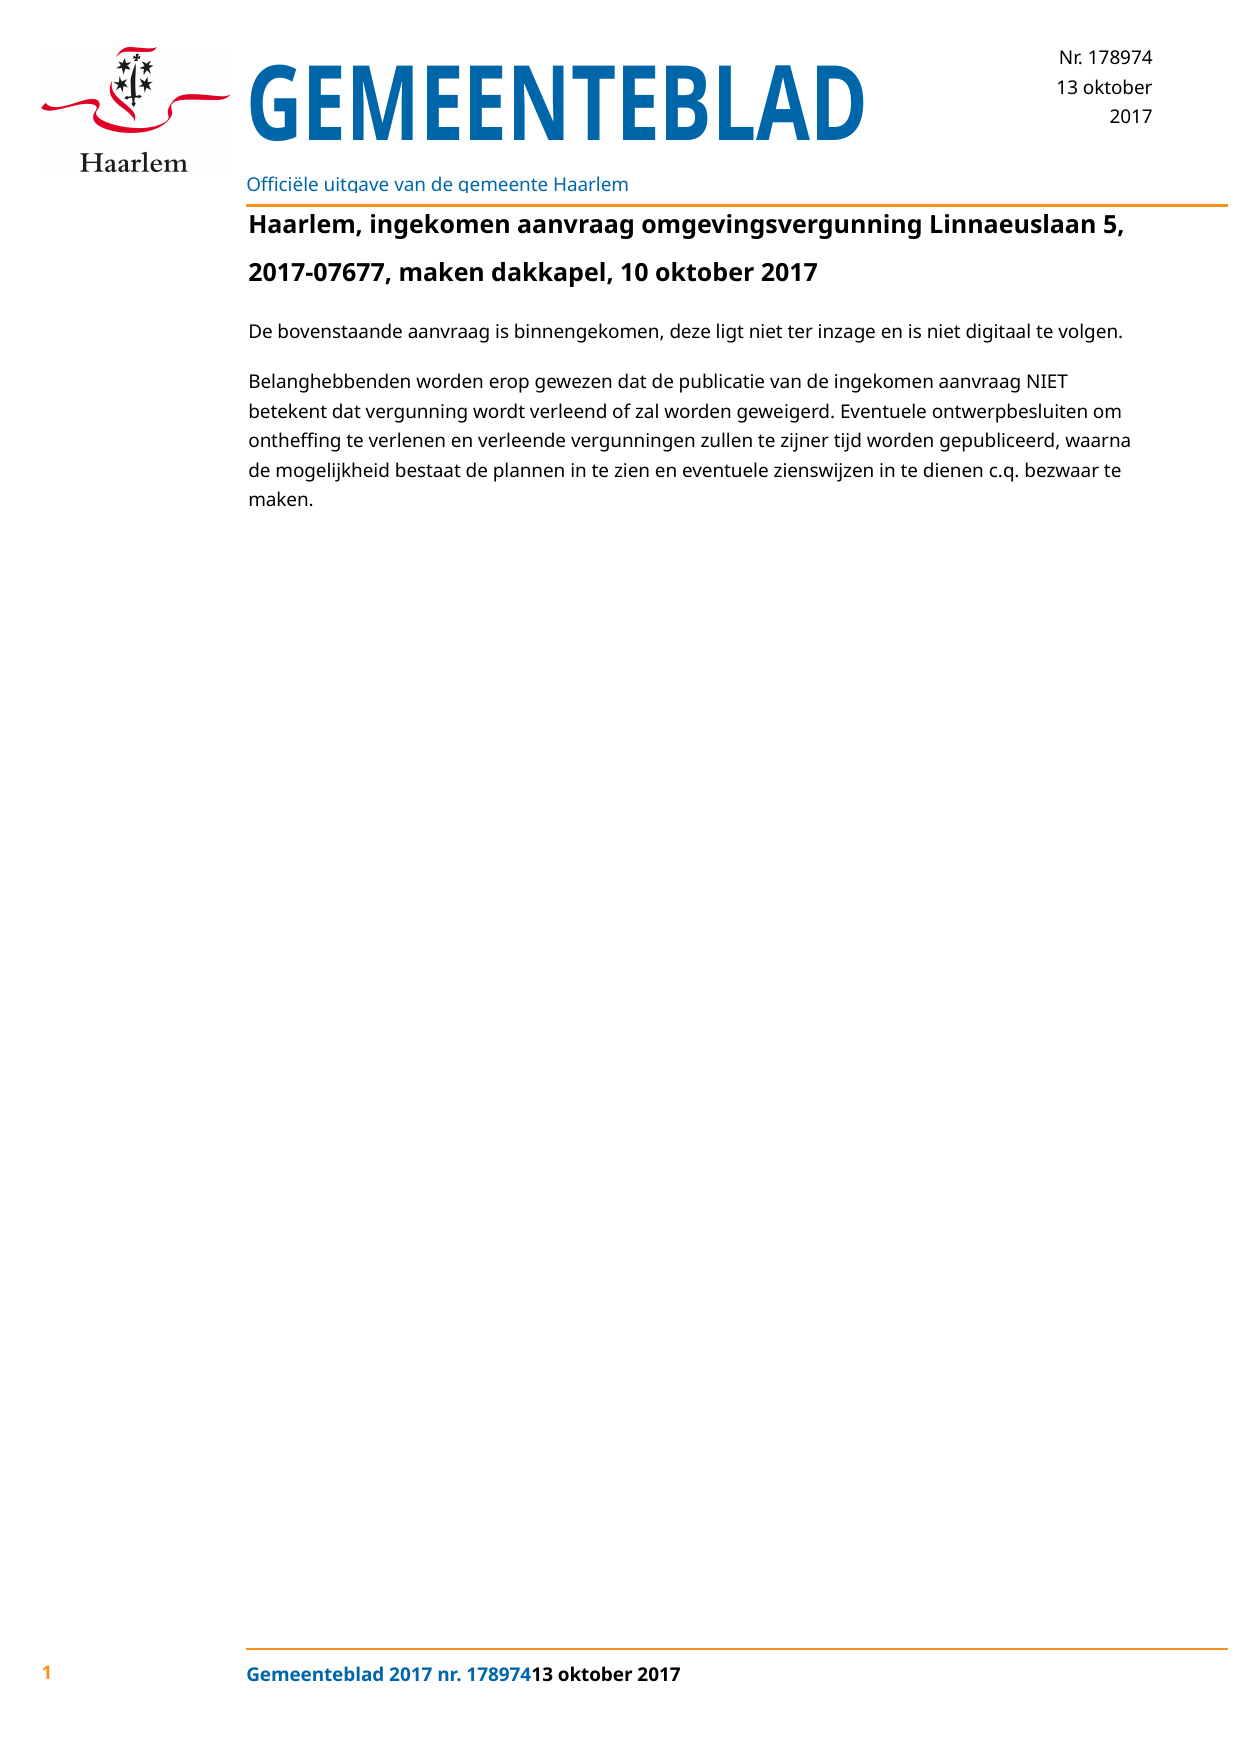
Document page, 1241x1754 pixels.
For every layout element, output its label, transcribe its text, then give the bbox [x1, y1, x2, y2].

text Haarlem, ingekomen aanvraag omgevingsvergunning Linnaeuslaan 5, 2017-07677, maken dakkapel, 10 oktober 2017 [248, 207, 1152, 288]
picture [41, 47, 231, 172]
text Belanghebbenden worden erop gewezen dat de publicatie van de ingekomen aanvraag NIET betekent dat vergunning wordt verleend of zal worden geweigerd. Eventuele ontwerpbesluiten om ontheffing te verlenen en verleende vergunningen zullen te zijner tijd worden gepubliceerd, waarna de mogelijkheid bestaat de plannen in te zien en eventuele zienswijzen in te dienen c.q. bezwaar te maken. [248, 368, 1152, 512]
text De bovenstaande aanvraag is binnengekomen, deze ligt niet ter inzage en is niet digitaal te volgen. [248, 318, 1152, 344]
